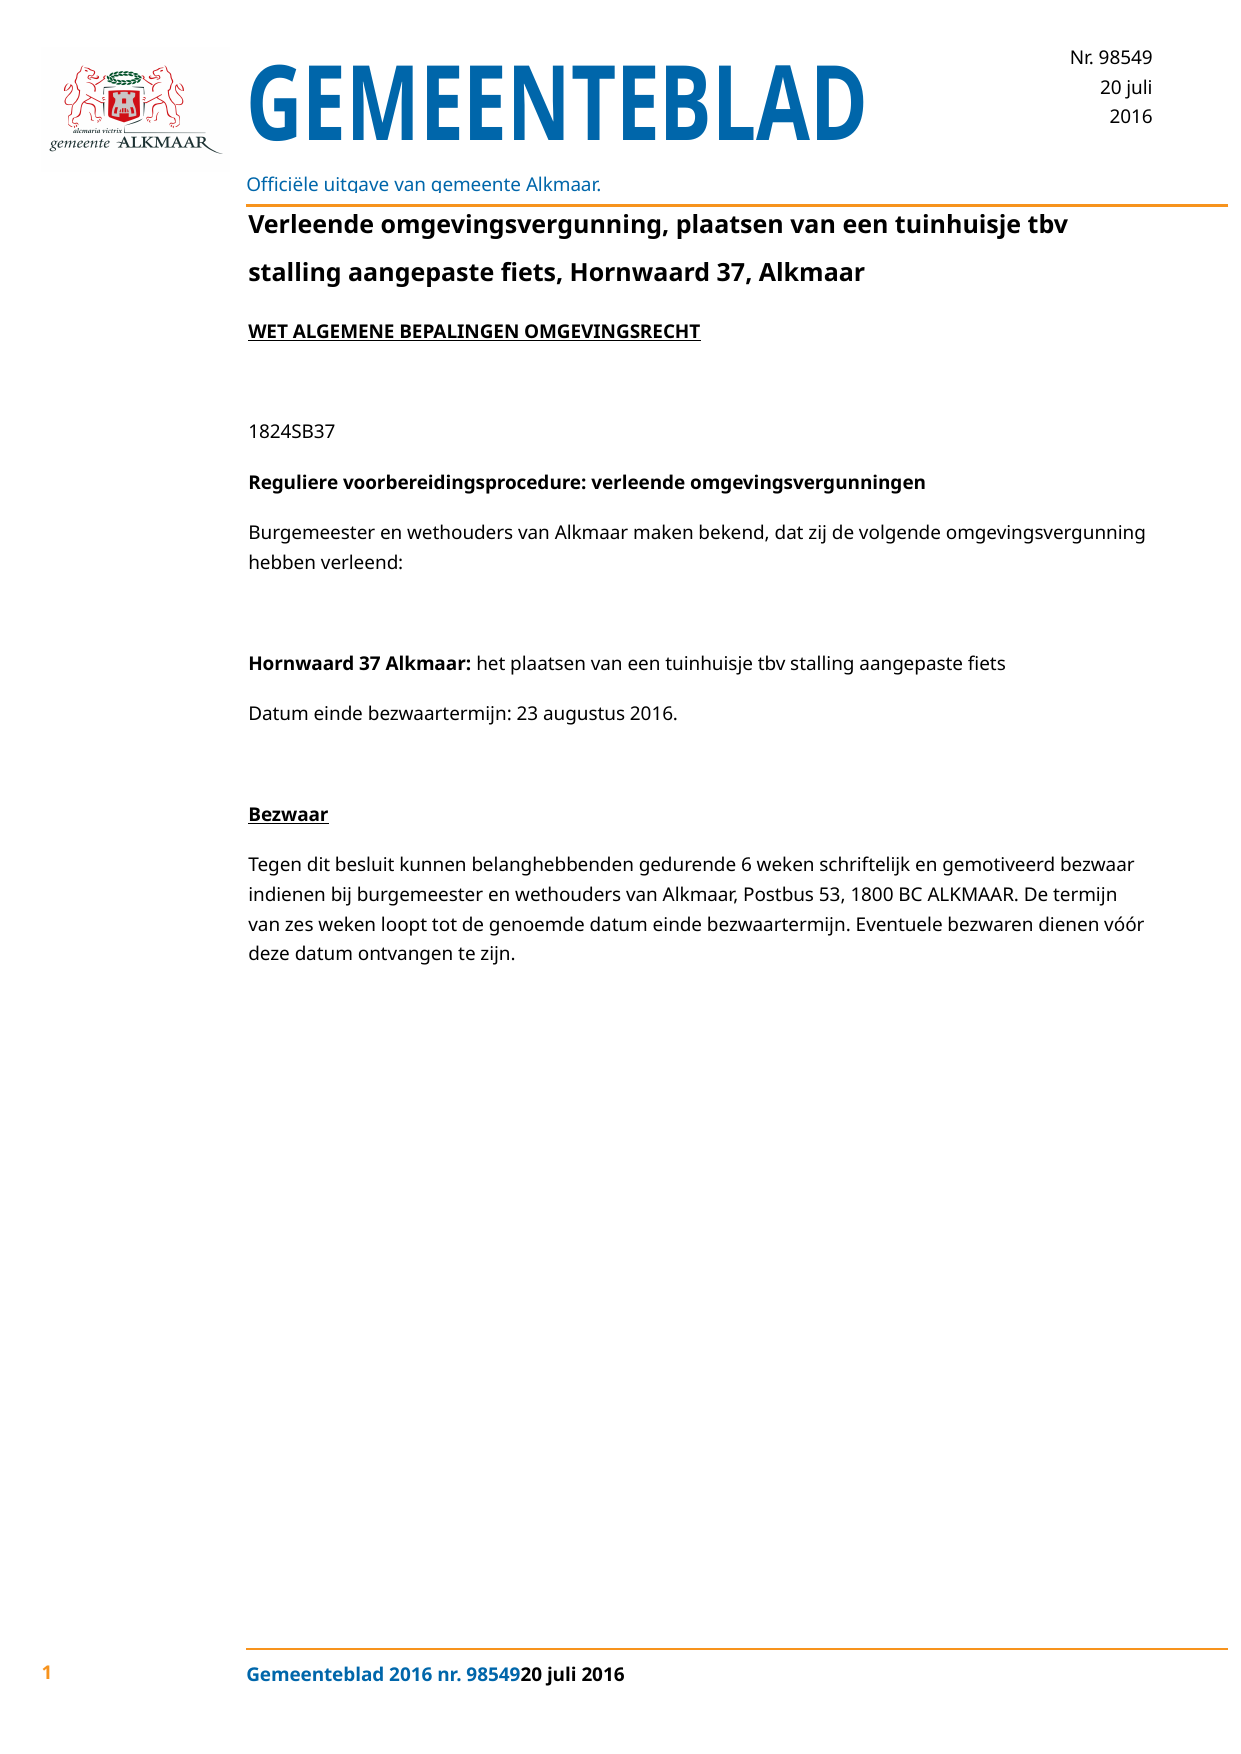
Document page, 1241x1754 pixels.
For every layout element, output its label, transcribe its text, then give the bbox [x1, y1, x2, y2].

text Tegen dit besluit kunnen belanghebbenden gedurende 6 weken schriftelijk en gemotiveerd bezwaar indienen bij burgemeester en wethouders van Alkmaar, Postbus 53, 1800 BC ALKMAAR. De termijn van zes weken loopt tot de genoemde datum einde bezwaartermijn. Eventuele bezwaren dienen vóór deze datum ontvangen te zijn. [248, 852, 1152, 966]
text Hornwaard 37 Alkmaar: het plaatsen van een tuinhuisje tbv stalling aangepaste fiets [248, 650, 1152, 676]
text 1824SB37 [248, 419, 1152, 444]
picture [41, 47, 231, 172]
text Bezwaar [248, 801, 1152, 827]
text Burgemeester en wethouders van Alkmaar maken bekend, dat zij de volgende omgevingsvergunning hebben verleend: [248, 519, 1152, 575]
text Datum einde bezwaartermijn: 23 augustus 2016. [248, 700, 1152, 726]
text WET ALGEMENE BEPALINGEN OMGEVINGSRECHT [248, 318, 1152, 344]
text Verleende omgevingsvergunning, plaatsen van een tuinhuisje tbv stalling aangepaste fiets, Hornwaard 37, Alkmaar [248, 207, 1152, 288]
text Reguliere voorbereidingsprocedure: verleende omgevingsvergunningen [248, 469, 1152, 495]
